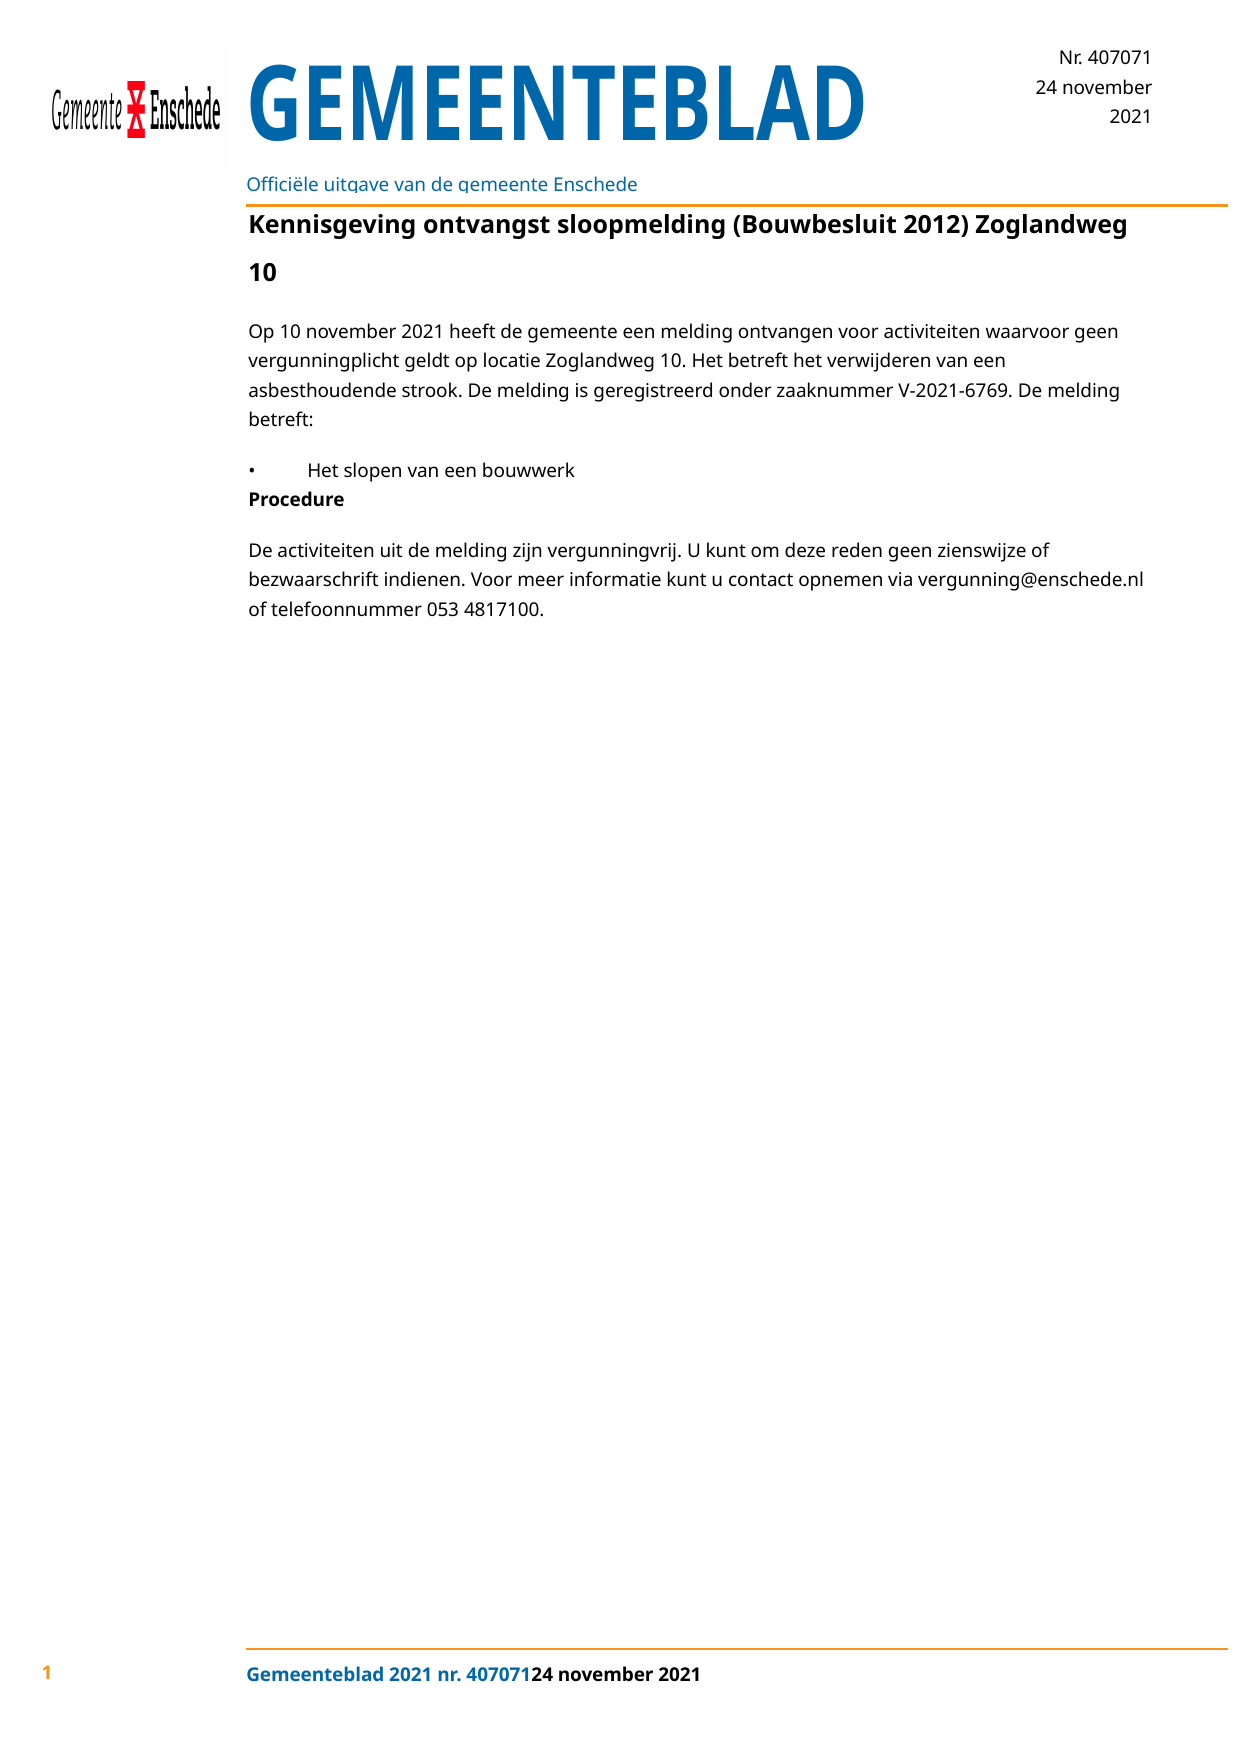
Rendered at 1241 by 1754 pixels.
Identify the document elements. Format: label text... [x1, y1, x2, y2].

list Het slopen van een bouwwerk [248, 457, 1152, 483]
text De activiteiten uit de melding zijn vergunningvrij. U kunt om deze reden geen zienswijze of bezwaarschrift indienen. Voor meer informatie kunt u contact opnemen via vergunning@enschede.nl of telefoonnummer 053 4817100. [248, 537, 1152, 622]
text Procedure [248, 487, 1152, 512]
text Kennisgeving ontvangst sloopmelding (Bouwbesluit 2012) Zoglandweg 10 [248, 207, 1152, 288]
text Op 10 november 2021 heeft de gemeente een melding ontvangen voor activiteiten waarvoor geen vergunningplicht geldt op locatie Zoglandweg 10. Het betreft het verwijderen van een asbesthoudende strook. De melding is geregistreerd onder zaaknummer V-2021-6769. De melding betreft: [248, 318, 1152, 432]
picture [41, 47, 231, 172]
